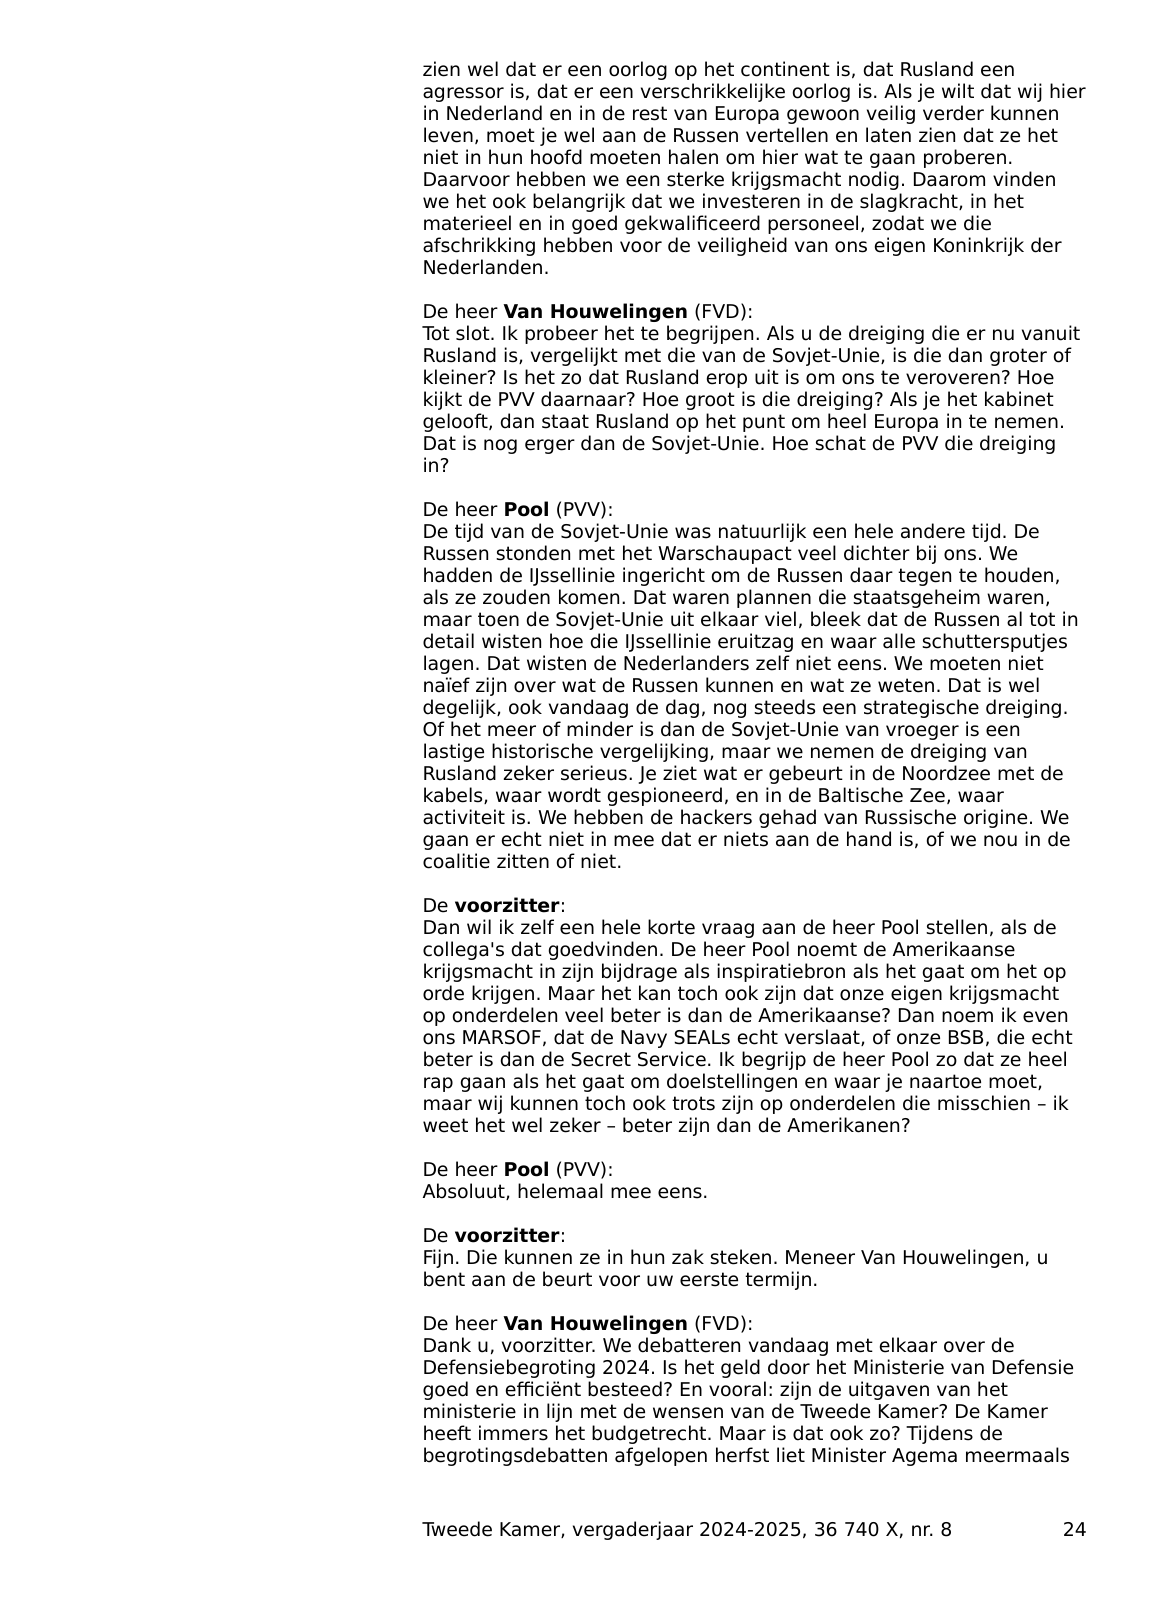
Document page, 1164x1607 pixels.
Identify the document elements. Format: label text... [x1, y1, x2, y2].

text Dank u, voorzitter. We debatteren vandaag met elkaar over de Defensiebegroting 2024. Is het geld door het Ministerie van Defensie goed en efficiënt besteed? En vooral: zijn de uitgaven van het ministerie in lijn met de wensen van de Tweede Kamer? De Kamer heeft immers het budgetrecht. Maar is dat ook zo? Tijdens de begrotingsdebatten afgelopen herfst liet Minister Agema meermaals [422, 1335, 1087, 1467]
text De voorzitter: [422, 1225, 1087, 1247]
text De heer Pool (PVV): [422, 499, 1087, 521]
text De heer Van Houwelingen (FVD): [422, 1313, 1087, 1335]
text De heer Pool (PVV): [422, 1159, 1087, 1181]
text De tijd van de Sovjet-Unie was natuurlijk een hele andere tijd. De Russen stonden met het Warschaupact veel dichter bij ons. We hadden de IJssellinie ingericht om de Russen daar tegen te houden, als ze zouden komen. Dat waren plannen die staatsgeheim waren, maar toen de Sovjet-Unie uit elkaar viel, bleek dat de Russen al tot in detail wisten hoe die IJssellinie eruitzag en waar alle schuttersputjes lagen. Dat wisten de Nederlanders zelf niet eens. We moeten niet naïef zijn over wat de Russen kunnen en wat ze weten. Dat is wel degelijk, ook vandaag de dag, nog steeds een strategische dreiging. Of het meer of minder is dan de Sovjet-Unie van vroeger is een lastige historische vergelijking, maar we nemen de dreiging van Rusland zeker serieus. Je ziet wat er gebeurt in de Noordzee met de kabels, waar wordt gespioneerd, en in de Baltische Zee, waar activiteit is. We hebben de hackers gehad van Russische origine. We gaan er echt niet in mee dat er niets aan de hand is, of we nou in de coalitie zitten of niet. [422, 521, 1087, 873]
text zien wel dat er een oorlog op het continent is, dat Rusland een agressor is, dat er een verschrikkelijke oorlog is. Als je wilt dat wij hier in Nederland en in de rest van Europa gewoon veilig verder kunnen leven, moet je wel aan de Russen vertellen en laten zien dat ze het niet in hun hoofd moeten halen om hier wat te gaan proberen. Daarvoor hebben we een sterke krijgsmacht nodig. Daarom vinden we het ook belangrijk dat we investeren in de slagkracht, in het materieel en in goed gekwalificeerd personeel, zodat we die afschrikking hebben voor de veiligheid van ons eigen Koninkrijk der Nederlanden. [422, 59, 1087, 279]
text Tot slot. Ik probeer het te begrijpen. Als u de dreiging die er nu vanuit Rusland is, vergelijkt met die van de Sovjet-Unie, is die dan groter of kleiner? Is het zo dat Rusland erop uit is om ons te veroveren? Hoe kijkt de PVV daarnaar? Hoe groot is die dreiging? Als je het kabinet gelooft, dan staat Rusland op het punt om heel Europa in te nemen. Dat is nog erger dan de Sovjet-Unie. Hoe schat de PVV die dreiging in? [422, 323, 1087, 477]
text Fijn. Die kunnen ze in hun zak steken. Meneer Van Houwelingen, u bent aan de beurt voor uw eerste termijn. [422, 1247, 1087, 1291]
text Absoluut, helemaal mee eens. [422, 1181, 1087, 1203]
text Dan wil ik zelf een hele korte vraag aan de heer Pool stellen, als de collega's dat goedvinden. De heer Pool noemt de Amerikaanse krijgsmacht in zijn bijdrage als inspiratiebron als het gaat om het op orde krijgen. Maar het kan toch ook zijn dat onze eigen krijgsmacht op onderdelen veel beter is dan de Amerikaanse? Dan noem ik even ons MARSOF, dat de Navy SEALs echt verslaat, of onze BSB, die echt beter is dan de Secret Service. Ik begrijp de heer Pool zo dat ze heel rap gaan als het gaat om doelstellingen en waar je naartoe moet, maar wij kunnen toch ook trots zijn op onderdelen die misschien – ik weet het wel zeker – beter zijn dan de Amerikanen? [422, 917, 1087, 1137]
text De voorzitter: [422, 895, 1087, 917]
text De heer Van Houwelingen (FVD): [422, 301, 1087, 323]
